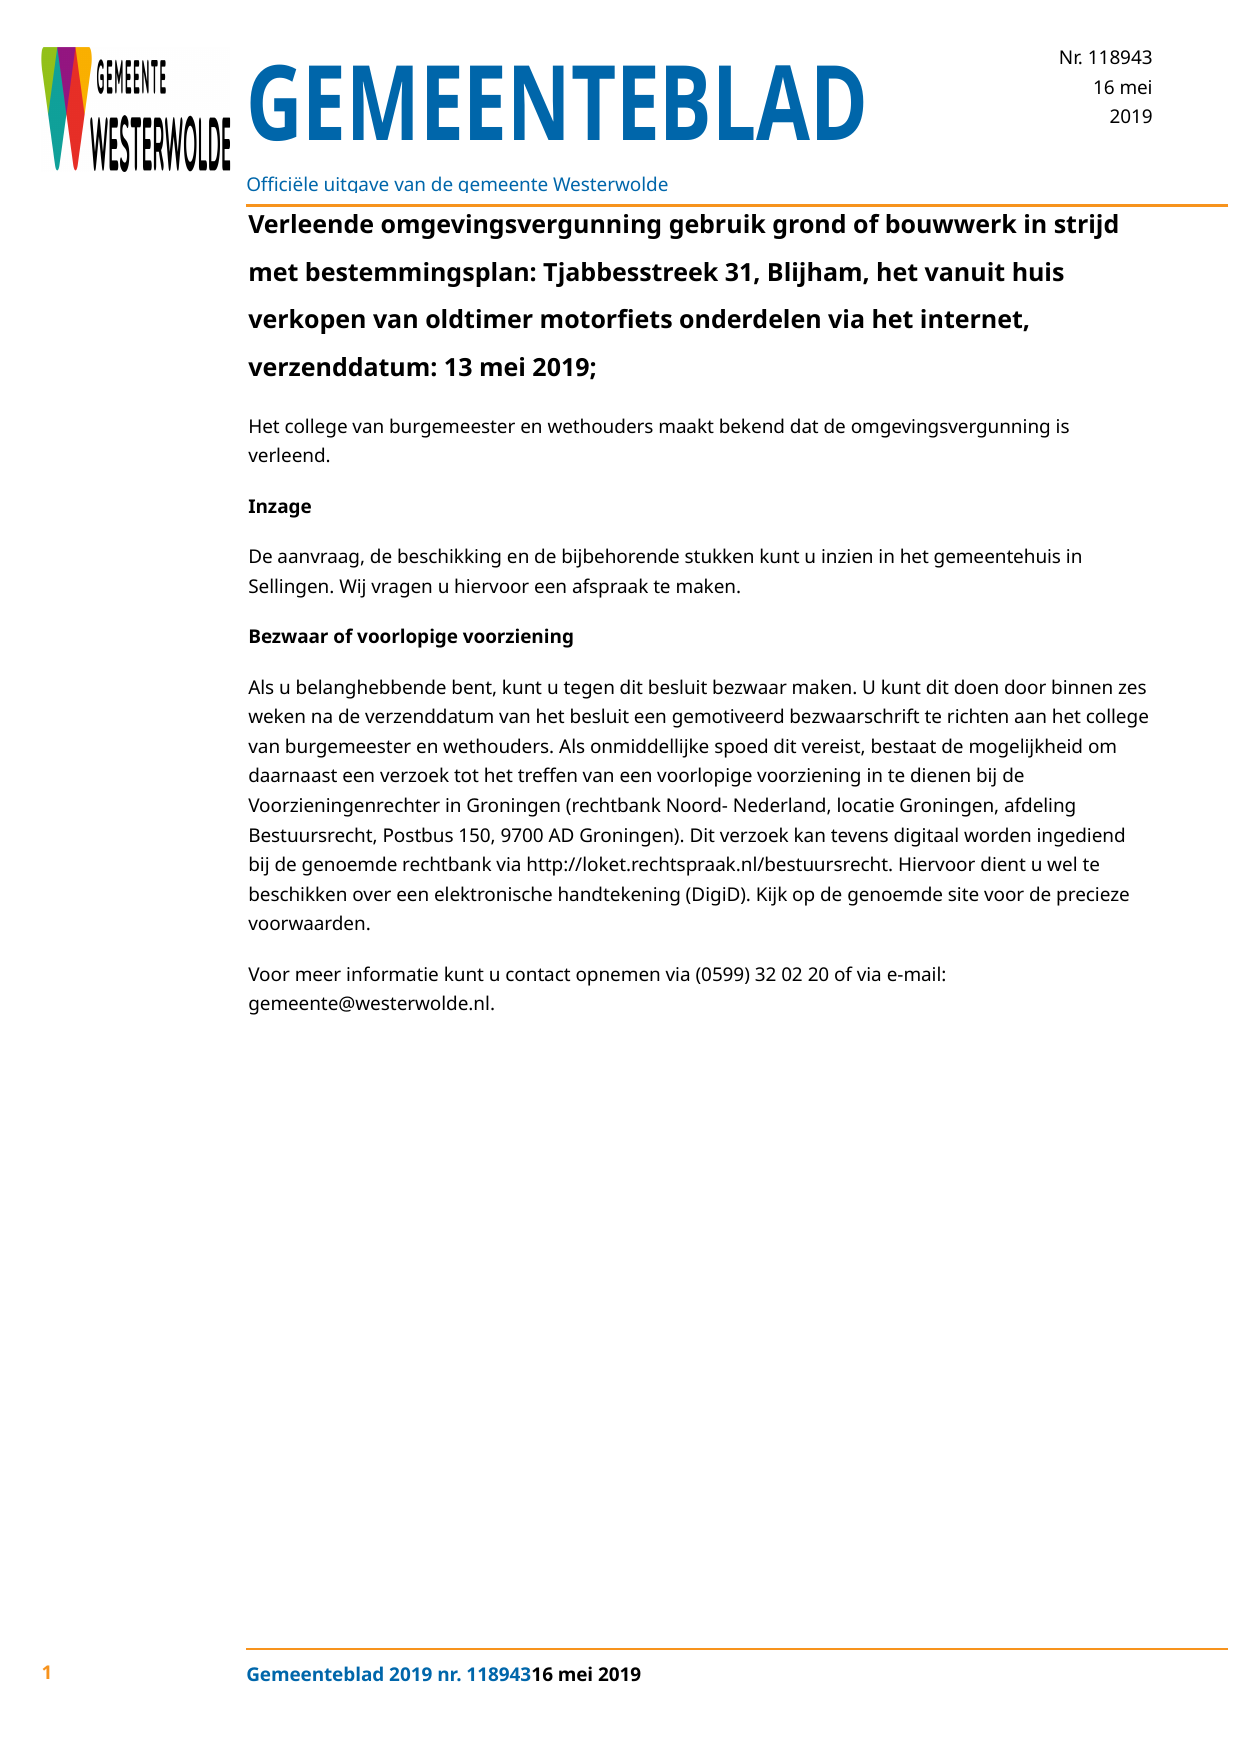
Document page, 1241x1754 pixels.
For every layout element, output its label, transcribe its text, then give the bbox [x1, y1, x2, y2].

text Het college van burgemeester en wethouders maakt bekend dat de omgevingsvergunning is verleend. [248, 413, 1152, 468]
text De aanvraag, de beschikking en de bijbehorende stukken kunt u inzien in het gemeentehuis in Sellingen. Wij vragen u hiervoor een afspraak te maken. [248, 543, 1152, 599]
text Voor meer informatie kunt u contact opnemen via (0599) 32 02 20 of via e-mail: gemeente@westerwolde.nl. [248, 961, 1152, 1016]
text Bezwaar of voorlopige voorziening [248, 623, 1152, 649]
picture [41, 47, 231, 172]
text Inzage [248, 493, 1152, 519]
text Als u belanghebbende bent, kunt u tegen dit besluit bezwaar maken. U kunt dit doen door binnen zes weken na de verzenddatum van het besluit een gemotiveerd bezwaarschrift te richten aan het college van burgemeester en wethouders. Als onmiddellijke spoed dit vereist, bestaat de mogelijkheid om daarnaast een verzoek tot het treffen van een voorlopige voorziening in te dienen bij de Voorzieningenrechter in Groningen (rechtbank Noord- Nederland, locatie Groningen, afdeling Bestuursrecht, Postbus 150, 9700 AD Groningen). Dit verzoek kan tevens digitaal worden ingediend bij de genoemde rechtbank via http://loket.rechtspraak.nl/bestuursrecht. Hiervoor dient u wel te beschikken over een elektronische handtekening (DigiD). Kijk op de genoemde site voor de precieze voorwaarden. [248, 674, 1152, 936]
text Verleende omgevingsvergunning gebruik grond of bouwwerk in strijd met bestemmingsplan: Tjabbesstreek 31, Blijham, het vanuit huis verkopen van oldtimer motorfiets onderdelen via het internet, verzenddatum: 13 mei 2019; [248, 207, 1152, 384]
